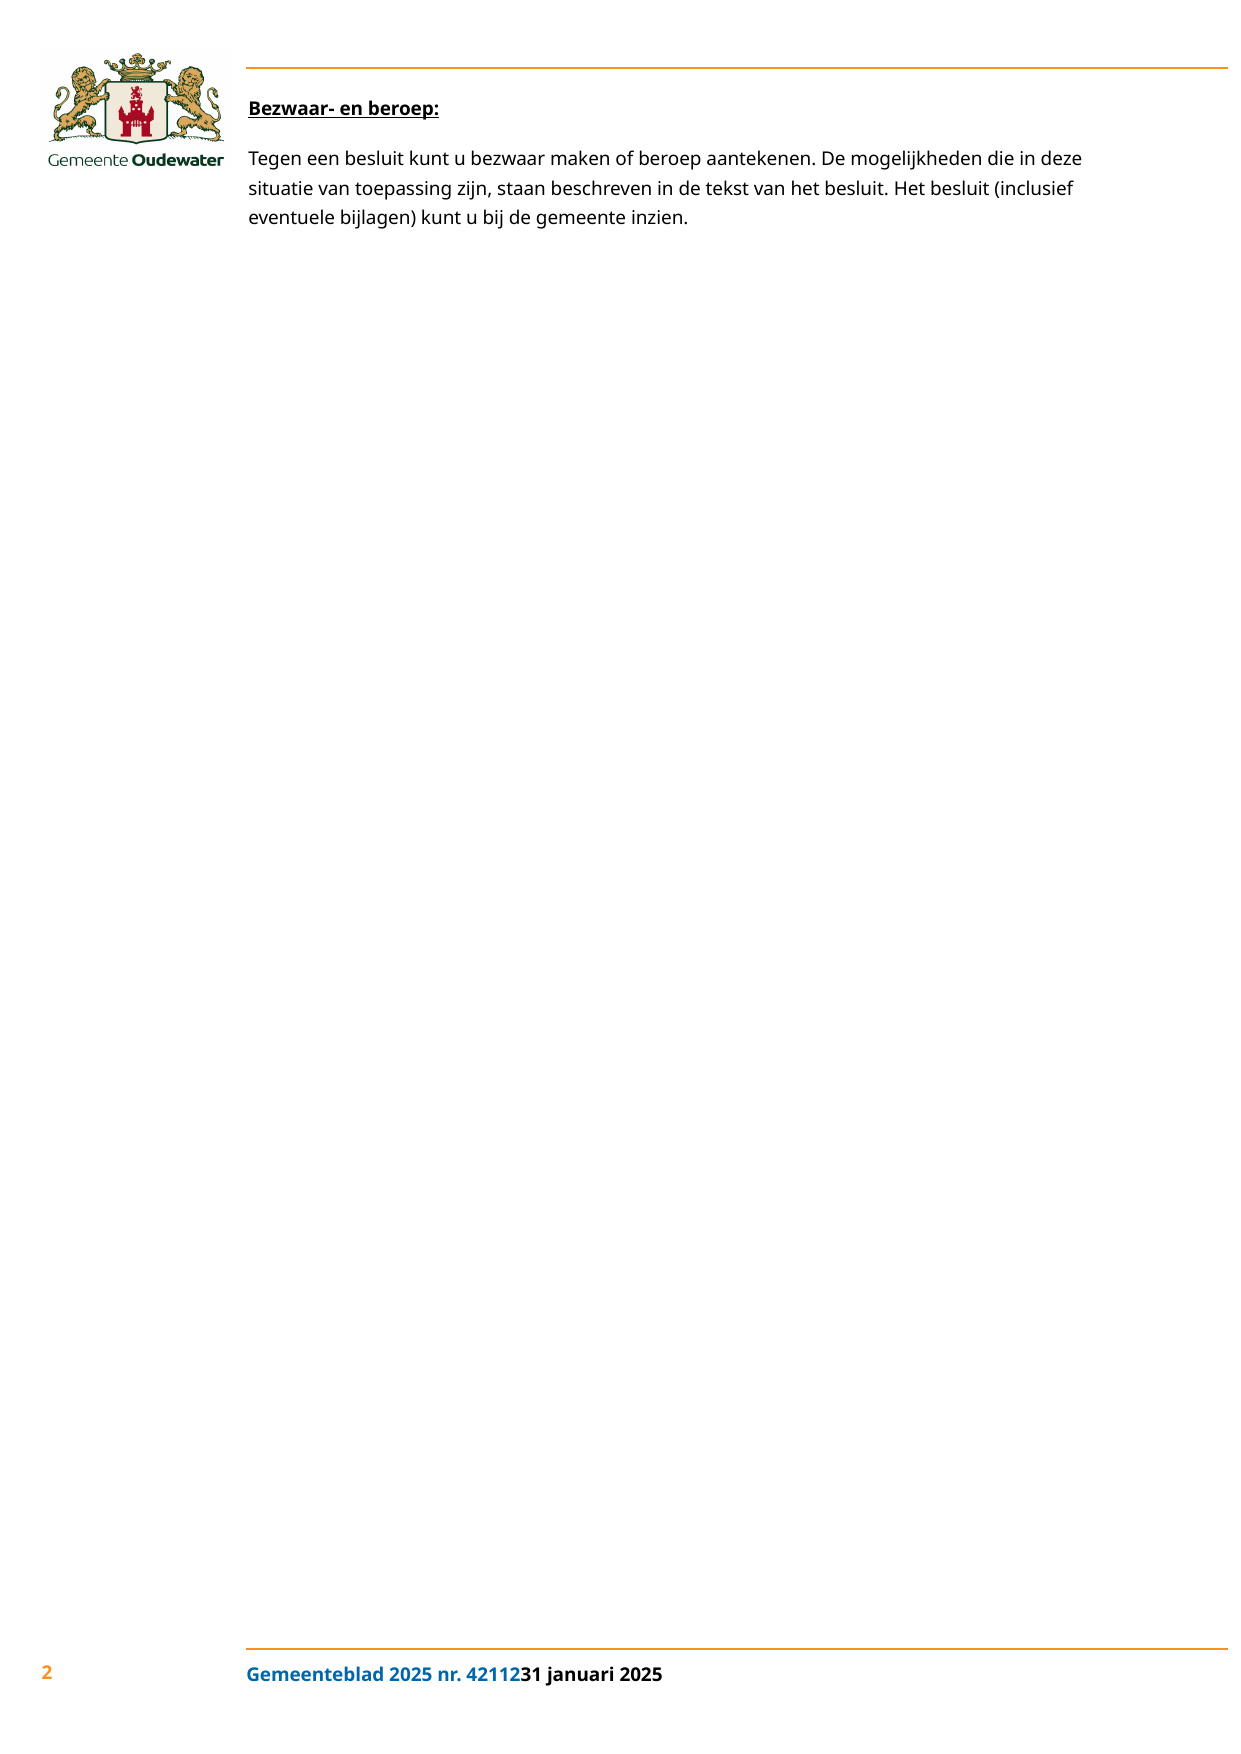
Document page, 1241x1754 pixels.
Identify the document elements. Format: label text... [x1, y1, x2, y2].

picture [41, 47, 231, 172]
text Tegen een besluit kunt u bezwaar maken of beroep aantekenen. De mogelijkheden die in deze situatie van toepassing zijn, staan beschreven in de tekst van het besluit. Het besluit (inclusief eventuele bijlagen) kunt u bij de gemeente inzien. [248, 145, 1152, 230]
text Bezwaar- en beroep: [248, 95, 1152, 121]
